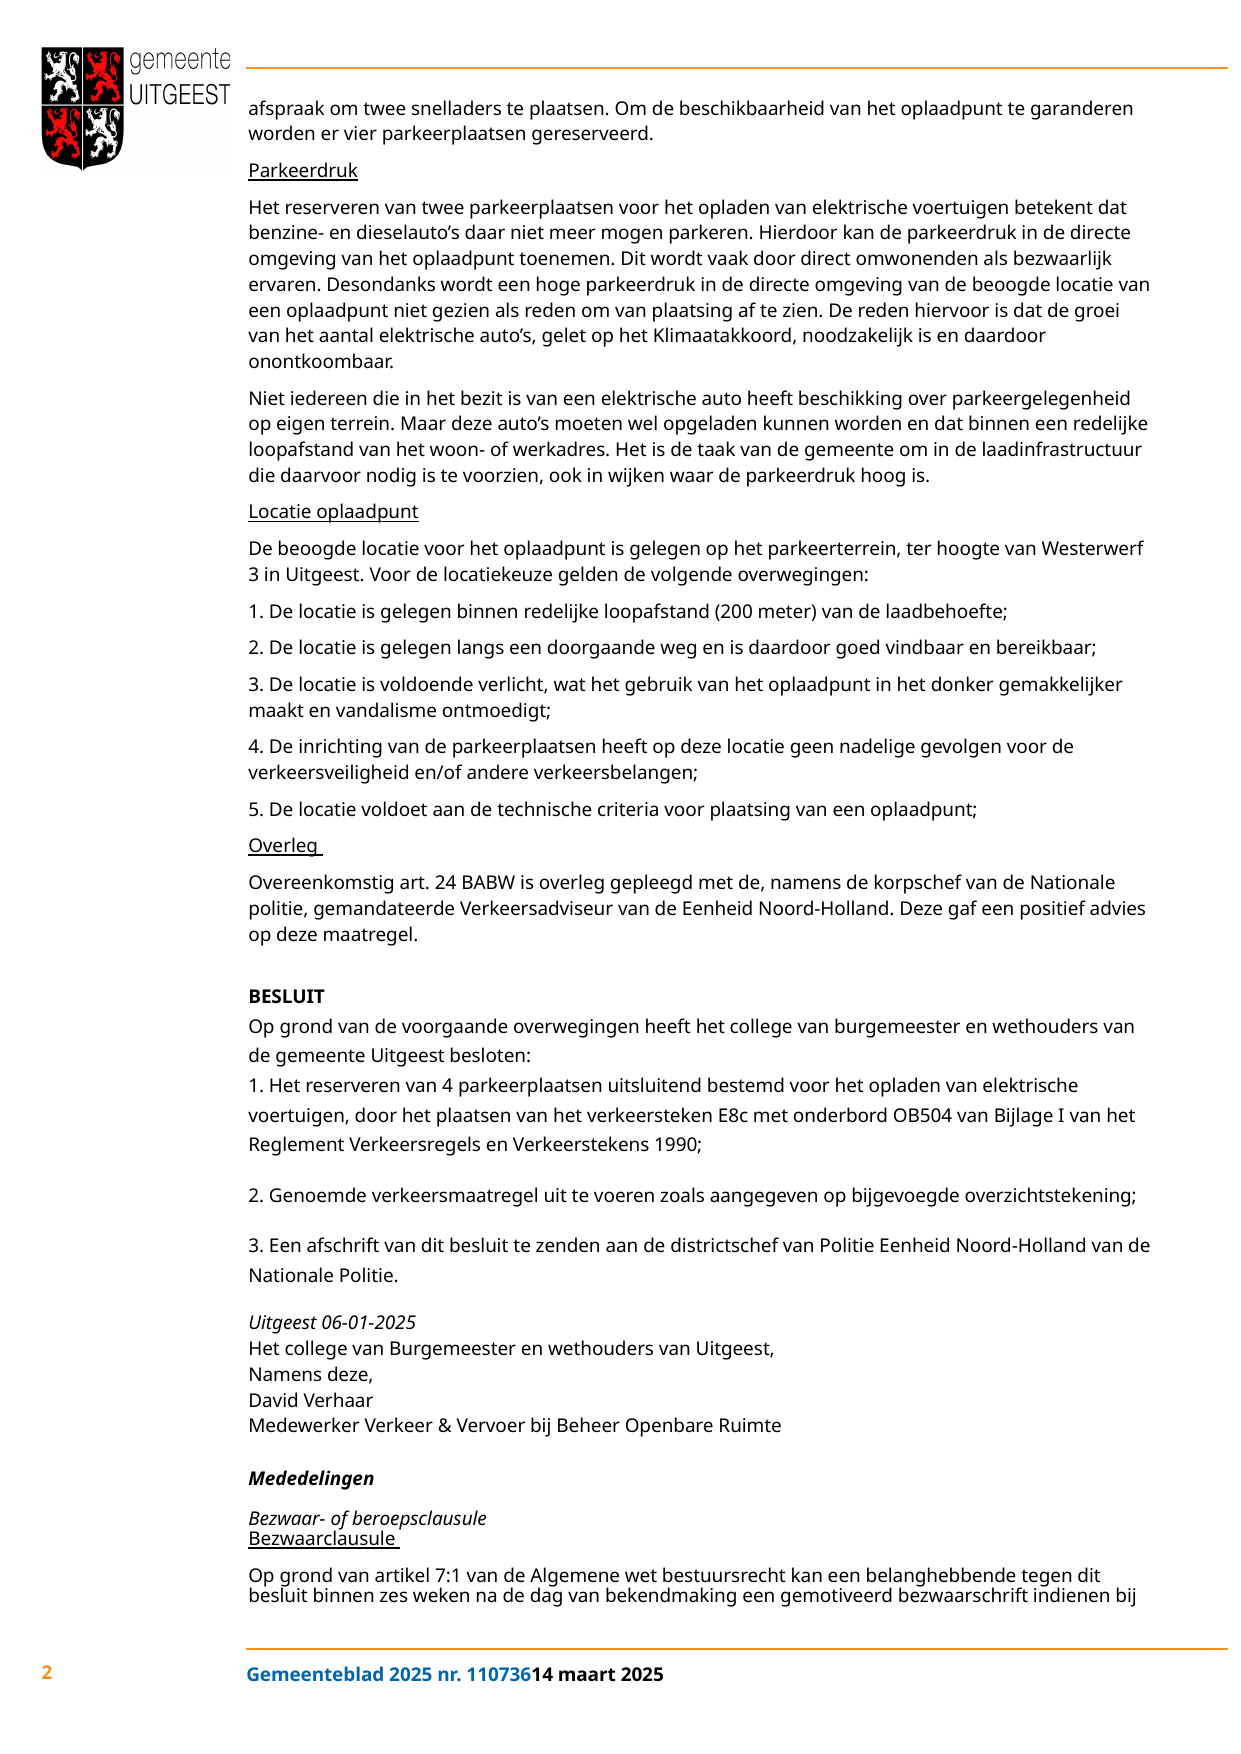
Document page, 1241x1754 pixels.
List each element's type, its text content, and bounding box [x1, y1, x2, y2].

text afspraak om twee snelladers te plaatsen. Om de beschikbaarheid van het oplaadpunt te garanderen worden er vier parkeerplaatsen gereserveerd. [248, 95, 1152, 146]
text BESLUIT [248, 983, 1152, 1009]
text 3. De locatie is voldoende verlicht, wat het gebruik van het oplaadpunt in het donker gemakkelijker maakt en vandalisme ontmoedigt; [248, 671, 1152, 723]
text Locatie oplaadpunt [248, 499, 1152, 524]
text Medewerker Verkeer & Vervoer bij Beheer Openbare Ruimte [248, 1412, 1152, 1438]
text Op grond van artikel 7:1 van de Algemene wet bestuursrecht kan een belanghebbende tegen dit besluit binnen zes weken na de dag van bekendmaking een gemotiveerd bezwaarschrift indienen bij [248, 1567, 1152, 1606]
text Uitgeest 06-01-2025 [248, 1309, 1152, 1335]
text Overleg [248, 833, 1152, 858]
text 1. De locatie is gelegen binnen redelijke loopafstand (200 meter) van de laadbehoefte; [248, 598, 1152, 623]
text Namens deze, [248, 1361, 1152, 1387]
text 1. Het reserveren van 4 parkeerplaatsen uitsluitend bestemd voor het opladen van elektrische voertuigen, door het plaatsen van het verkeersteken E8c met onderbord OB504 van Bijlage I van het Reglement Verkeersregels en Verkeerstekens 1990; [248, 1072, 1152, 1157]
text Mededelingen [248, 1465, 1152, 1491]
text Overeenkomstig art. 24 BABW is overleg gepleegd met de, namens de korpschef van de Nationale politie, gemandateerde Verkeersadviseur van de Eenheid Noord-Holland. Deze gaf een positief advies op deze maatregel. [248, 869, 1152, 946]
text 2. Genoemde verkeersmaatregel uit te voeren zoals aangegeven op bijgevoegde overzichtstekening; [248, 1182, 1152, 1207]
text Op grond van de voorgaande overwegingen heeft het college van burgemeester en wethouders van de gemeente Uitgeest besloten: [248, 1013, 1152, 1068]
text David Verhaar [248, 1387, 1152, 1412]
text Niet iedereen die in het bezit is van een elektrische auto heeft beschikking over parkeergelegenheid op eigen terrein. Maar deze auto’s moeten wel opgeladen kunnen worden en dat binnen een redelijke loopafstand van het woon- of werkadres. Het is de taak van de gemeente om in de laadinfrastructuur die daarvoor nodig is te voorzien, ook in wijken waar de parkeerdruk hoog is. [248, 385, 1152, 488]
text Het college van Burgemeester en wethouders van Uitgeest, [248, 1335, 1152, 1361]
text 3. Een afschrift van dit besluit te zenden aan de districtschef van Politie Eenheid Noord-Holland van de Nationale Politie. [248, 1232, 1152, 1287]
text Het reserveren van twee parkeerplaatsen voor het opladen van elektrische voertuigen betekent dat benzine- en dieselauto’s daar niet meer mogen parkeren. Hierdoor kan de parkeerdruk in de directe omgeving van het oplaadpunt toenemen. Dit wordt vaak door direct omwonenden als bezwaarlijk ervaren. Desondanks wordt een hoge parkeerdruk in de directe omgeving van de beoogde locatie van een oplaadpunt niet gezien als reden om van plaatsing af te zien. De reden hiervoor is dat de groei van het aantal elektrische auto’s, gelet op het Klimaatakkoord, noodzakelijk is en daardoor onontkoombaar. [248, 194, 1152, 374]
text De beoogde locatie voor het oplaadpunt is gelegen op het parkeerterrein, ter hoogte van Westerwerf 3 in Uitgeest. Voor de locatiekeuze gelden de volgende overwegingen: [248, 535, 1152, 587]
text 4. De inrichting van de parkeerplaatsen heeft op deze locatie geen nadelige gevolgen voor de verkeersveiligheid en/of andere verkeersbelangen; [248, 733, 1152, 785]
text 5. De locatie voldoet aan de technische criteria voor plaatsing van een oplaadpunt; [248, 796, 1152, 822]
text 2. De locatie is gelegen langs een doorgaande weg en is daardoor goed vindbaar en bereikbaar; [248, 634, 1152, 660]
text Bezwaar- of beroepsclausule [248, 1505, 1152, 1530]
picture [41, 47, 231, 172]
text Bezwaarclausule [248, 1530, 1152, 1550]
text Parkeerdruk [248, 157, 1152, 183]
